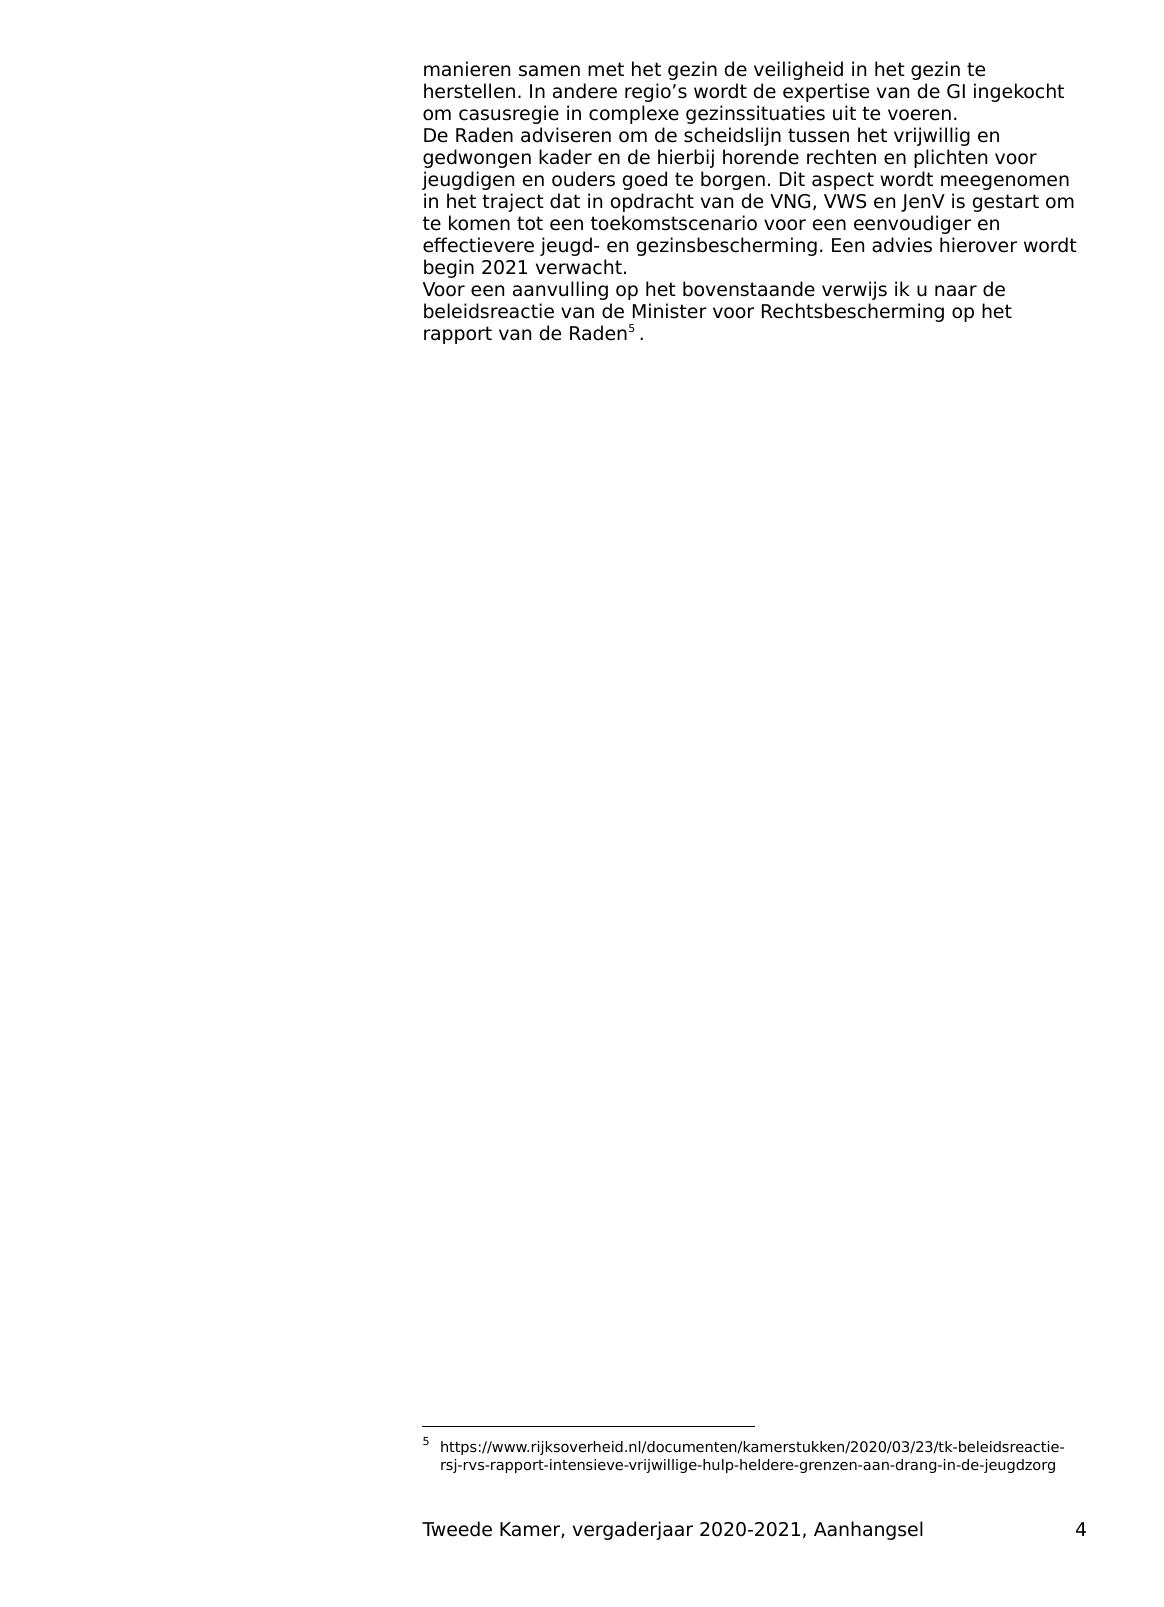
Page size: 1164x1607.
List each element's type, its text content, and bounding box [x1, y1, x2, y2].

text https://www.rijksoverheid.nl/documenten/kamerstukken/2020/03/23/tk-beleidsreactie-rsj-rvs-rapport-intensieve-vrijwillige-hulp-heldere-grenzen-aan-drang-in-de-jeugdzorg [422, 1435, 1087, 1474]
text De Raden adviseren om de scheidslijn tussen het vrijwillig en gedwongen kader en de hierbij horende rechten en plichten voor jeugdigen en ouders goed te borgen. Dit aspect wordt meegenomen in het traject dat in opdracht van de VNG, VWS en JenV is gestart om te komen tot een toekomstscenario voor een eenvoudiger en effectievere jeugd- en gezinsbescherming. Een advies hierover wordt begin 2021 verwacht. [422, 125, 1087, 279]
text Voor een aanvulling op het bovenstaande verwijs ik u naar de beleidsreactie van de Minister voor Rechtsbescherming op het rapport van de Raden. [422, 279, 1087, 345]
text manieren samen met het gezin de veiligheid in het gezin te herstellen. In andere regio’s wordt de expertise van de GI ingekocht om casusregie in complexe gezinssituaties uit te voeren. [422, 59, 1087, 125]
